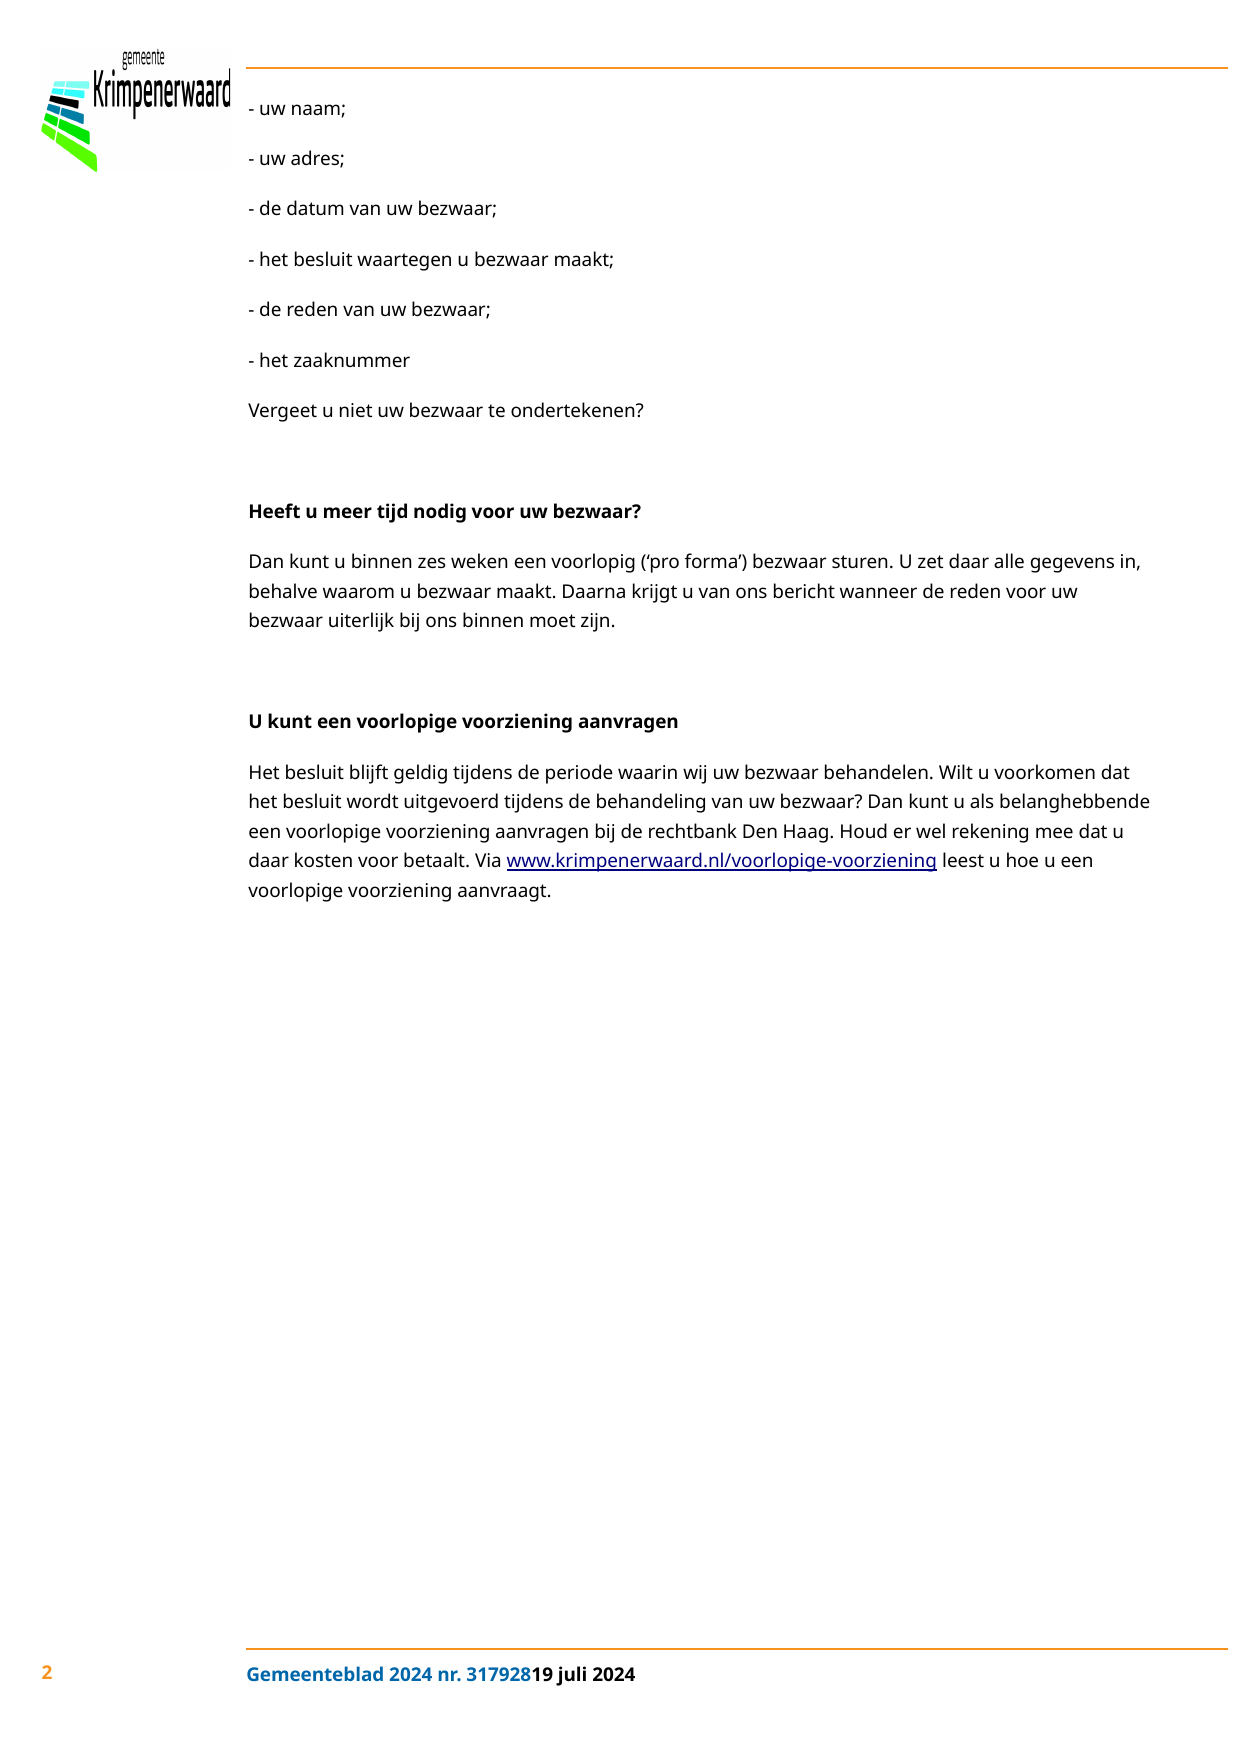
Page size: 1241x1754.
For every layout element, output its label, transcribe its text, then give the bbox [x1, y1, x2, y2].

text - het besluit waartegen u bezwaar maakt; [248, 246, 1152, 272]
text - het zaaknummer [248, 347, 1152, 373]
text - de datum van uw bezwaar; [248, 196, 1152, 221]
text Heeft u meer tijd nodig voor uw bezwaar? [248, 498, 1152, 524]
text Dan kunt u binnen zes weken een voorlopig (‘pro forma’) bezwaar sturen. U zet daar alle gegevens in, behalve waarom u bezwaar maakt. Daarna krijgt u van ons bericht wanneer de reden voor uw bezwaar uiterlijk bij ons binnen moet zijn. [248, 548, 1152, 633]
text - uw naam; [248, 95, 1152, 121]
text U kunt een voorlopige voorziening aanvragen [248, 708, 1152, 734]
text Vergeet u niet uw bezwaar te ondertekenen? [248, 397, 1152, 423]
text - de reden van uw bezwaar; [248, 296, 1152, 322]
text Het besluit blijft geldig tijdens de periode waarin wij uw bezwaar behandelen. Wilt u voorkomen dat het besluit wordt uitgevoerd tijdens de behandeling van uw bezwaar? Dan kunt u als belanghebbende een voorlopige voorziening aanvragen bij de rechtbank Den Haag. Houd er wel rekening mee dat u daar kosten voor betaalt. Via www.krimpenerwaard.nl/voorlopige-voorziening leest u hoe u een voorlopige voorziening aanvraagt. [248, 759, 1152, 903]
picture [41, 47, 231, 172]
text - uw adres; [248, 145, 1152, 171]
